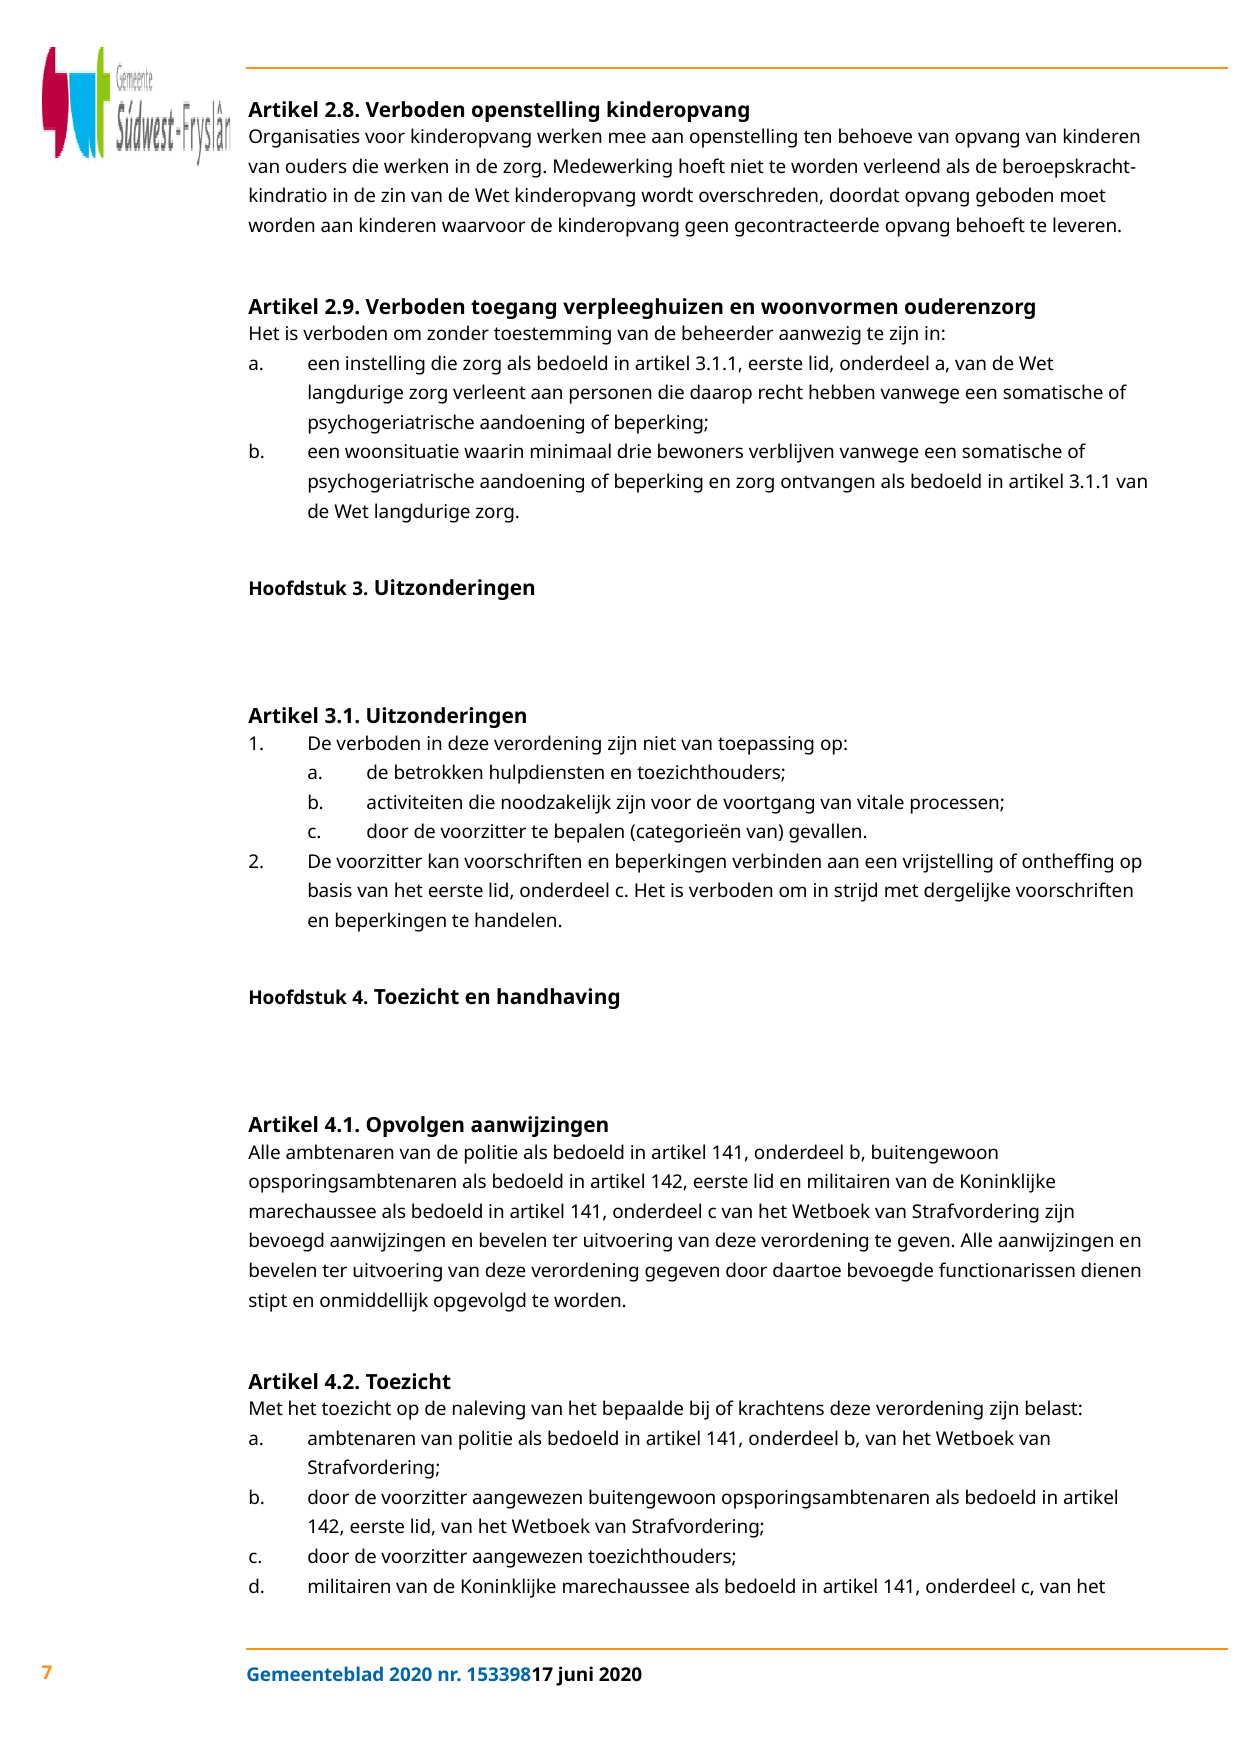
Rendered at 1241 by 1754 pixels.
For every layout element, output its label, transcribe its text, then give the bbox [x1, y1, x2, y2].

text Hoofdstuk 3. Uitzonderingen [248, 573, 1152, 602]
list De voorzitter kan voorschriften en beperkingen verbinden aan een vrijstelling of ontheffing op basis van het eerste lid, onderdeel c. Het is verboden om in strijd met dergelijke voorschriften en beperkingen te handelen. [248, 848, 1152, 933]
list door de voorzitter te bepalen (categorieën van) gevallen. [307, 818, 1152, 844]
text Alle ambtenaren van de politie als bedoeld in artikel 141, onderdeel b, buitengewoon opsporingsambtenaren als bedoeld in artikel 142, eerste lid en militairen van de Koninklijke marechaussee als bedoeld in artikel 141, onderdeel c van het Wetboek van Strafvordering zijn bevoegd aanwijzingen en bevelen ter uitvoering van deze verordening te geven. Alle aanwijzingen en bevelen ter uitvoering van deze verordening gegeven door daartoe bevoegde functionarissen dienen stipt en onmiddellijk opgevolgd te worden. [248, 1139, 1152, 1313]
text Artikel 2.8. Verboden openstelling kinderopvang [248, 95, 1152, 123]
list activiteiten die noodzakelijk zijn voor de voortgang van vitale processen; [307, 789, 1152, 814]
list militairen van de Koninklijke marechaussee als bedoeld in artikel 141, onderdeel c, van het [248, 1573, 1152, 1598]
picture [41, 47, 231, 172]
list door de voorzitter aangewezen buitengewoon opsporingsambtenaren als bedoeld in artikel 142, eerste lid, van het Wetboek van Strafvordering; [248, 1484, 1152, 1539]
list een instelling die zorg als bedoeld in artikel 3.1.1, eerste lid, onderdeel a, van de Wet langdurige zorg verleent aan personen die daarop recht hebben vanwege een somatische of psychogeriatrische aandoening of beperking; [248, 350, 1152, 435]
text Artikel 4.2. Toezicht [248, 1367, 1152, 1395]
text Het is verboden om zonder toestemming van de beheerder aanwezig te zijn in: [248, 320, 1152, 346]
list door de voorzitter aangewezen toezichthouders; [248, 1543, 1152, 1569]
text Artikel 2.9. Verboden toegang verpleeghuizen en woonvormen ouderenzorg [248, 292, 1152, 320]
text Artikel 4.1. Opvolgen aanwijzingen [248, 1111, 1152, 1139]
text Organisaties voor kinderopvang werken mee aan openstelling ten behoeve van opvang van kinderen van ouders die werken in de zorg. Medewerking hoeft niet te worden verleend als de beroepskracht-kindratio in de zin van de Wet kinderopvang wordt overschreden, doordat opvang geboden moet worden aan kinderen waarvoor de kinderopvang geen gecontracteerde opvang behoeft te leveren. [248, 123, 1152, 238]
list ambtenaren van politie als bedoeld in artikel 141, onderdeel b, van het Wetboek van Strafvordering; [248, 1425, 1152, 1480]
text Artikel 3.1. Uitzonderingen [248, 701, 1152, 730]
list de betrokken hulpdiensten en toezichthouders; [307, 759, 1152, 785]
list De verboden in deze verordening zijn niet van toepassing op: [248, 730, 1152, 755]
text Met het toezicht op de naleving van het bepaalde bij of krachtens deze verordening zijn belast: [248, 1395, 1152, 1421]
text Hoofdstuk 4. Toezicht en handhaving [248, 982, 1152, 1011]
list een woonsituatie waarin minimaal drie bewoners verblijven vanwege een somatische of psychogeriatrische aandoening of beperking en zorg ontvangen als bedoeld in artikel 3.1.1 van de Wet langdurige zorg. [248, 439, 1152, 524]
